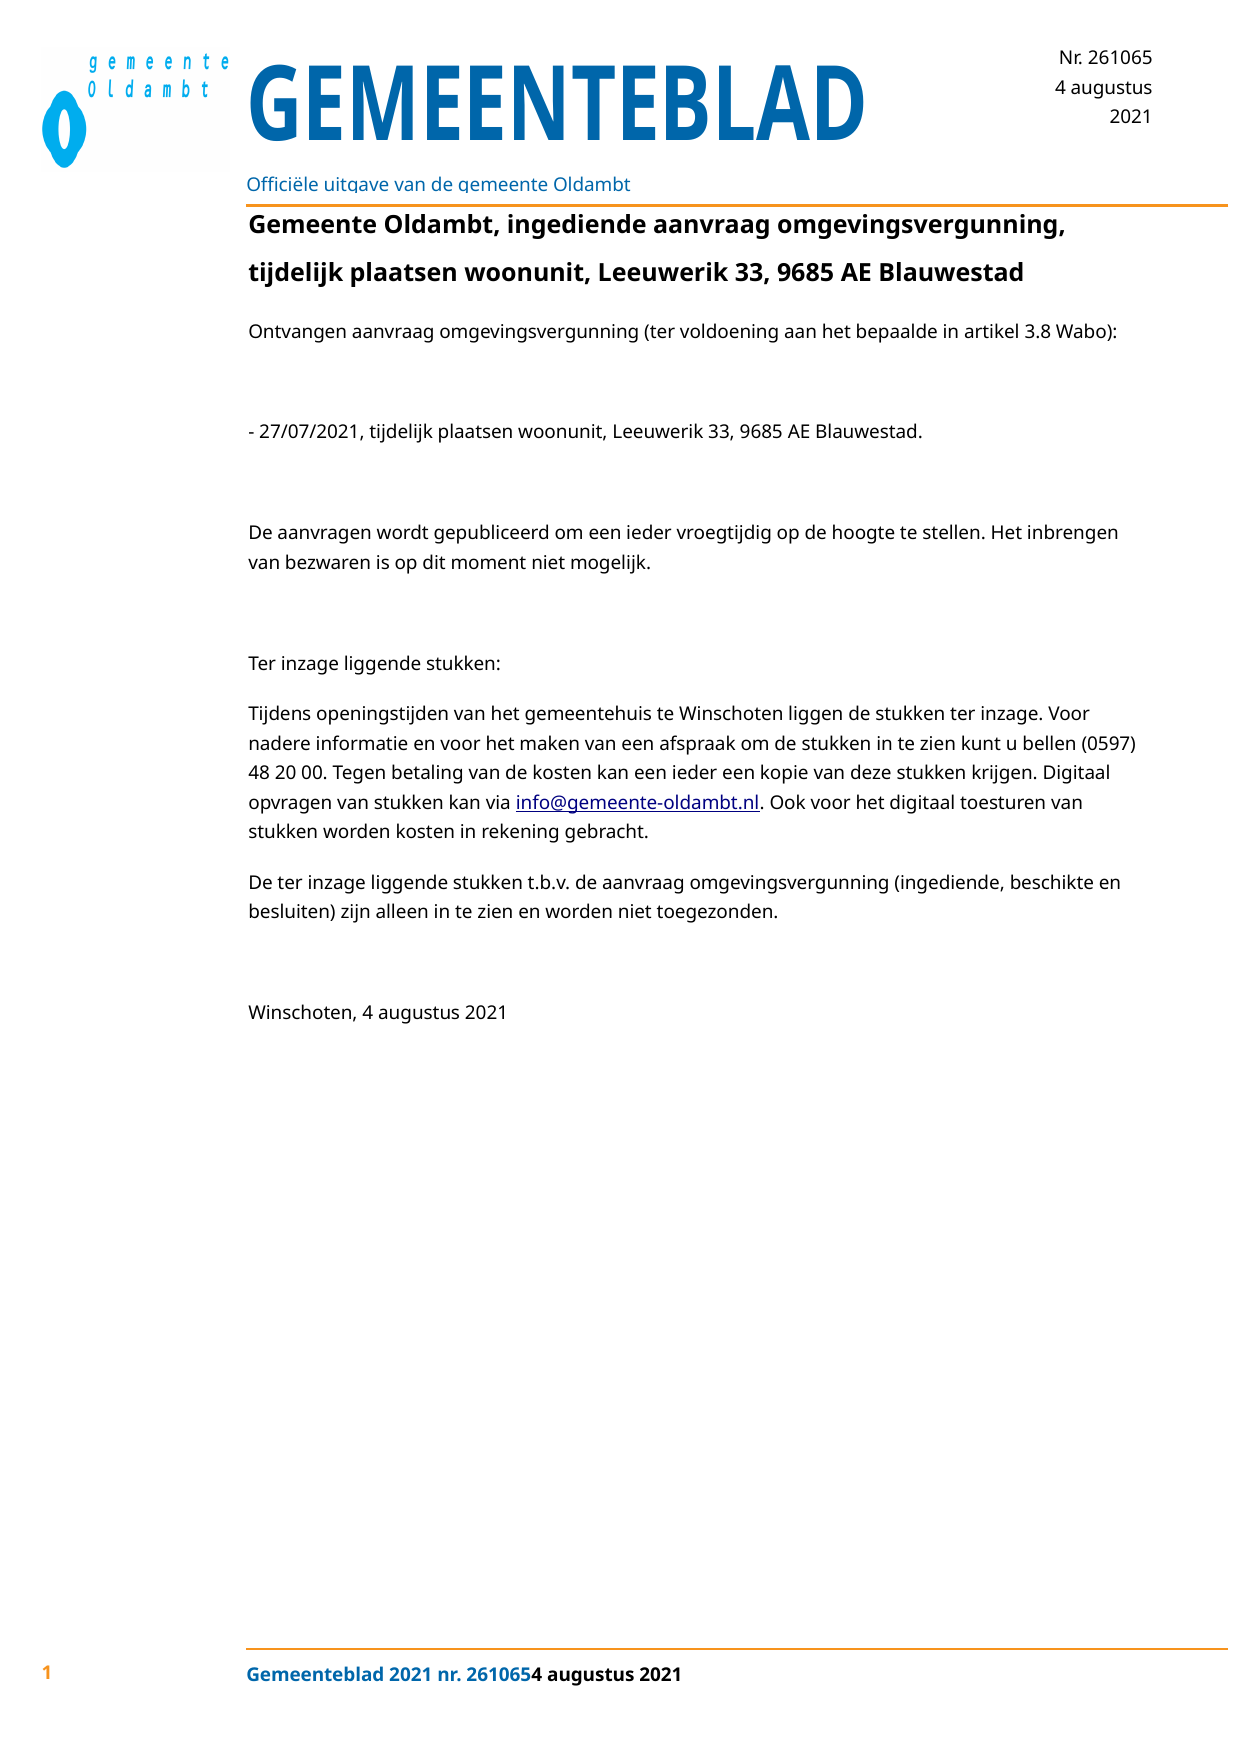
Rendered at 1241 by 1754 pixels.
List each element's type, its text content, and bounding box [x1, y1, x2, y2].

text De aanvragen wordt gepubliceerd om een ieder vroegtijdig op de hoogte te stellen. Het inbrengen van bezwaren is op dit moment niet mogelijk. [248, 519, 1152, 575]
picture [41, 47, 231, 172]
text Ontvangen aanvraag omgevingsvergunning (ter voldoening aan het bepaalde in artikel 3.8 Wabo): [248, 318, 1152, 344]
text Winschoten, 4 augustus 2021 [248, 999, 1152, 1025]
text - 27/07/2021, tijdelijk plaatsen woonunit, Leeuwerik 33, 9685 AE Blauwestad. [248, 419, 1152, 444]
text Ter inzage liggende stukken: [248, 650, 1152, 676]
text Gemeente Oldambt, ingediende aanvraag omgevingsvergunning, tijdelijk plaatsen woonunit, Leeuwerik 33, 9685 AE Blauwestad [248, 207, 1152, 288]
text Tijdens openingstijden van het gemeentehuis te Winschoten liggen de stukken ter inzage. Voor nadere informatie en voor het maken van een afspraak om de stukken in te zien kunt u bellen (0597) 48 20 00. Tegen betaling van de kosten kan een ieder een kopie van deze stukken krijgen. Digitaal opvragen van stukken kan via info@gemeente-oldambt.nl. Ook voor het digitaal toesturen van stukken worden kosten in rekening gebracht. [248, 700, 1152, 844]
text De ter inzage liggende stukken t.b.v. de aanvraag omgevingsvergunning (ingediende, beschikte en besluiten) zijn alleen in te zien en worden niet toegezonden. [248, 869, 1152, 924]
